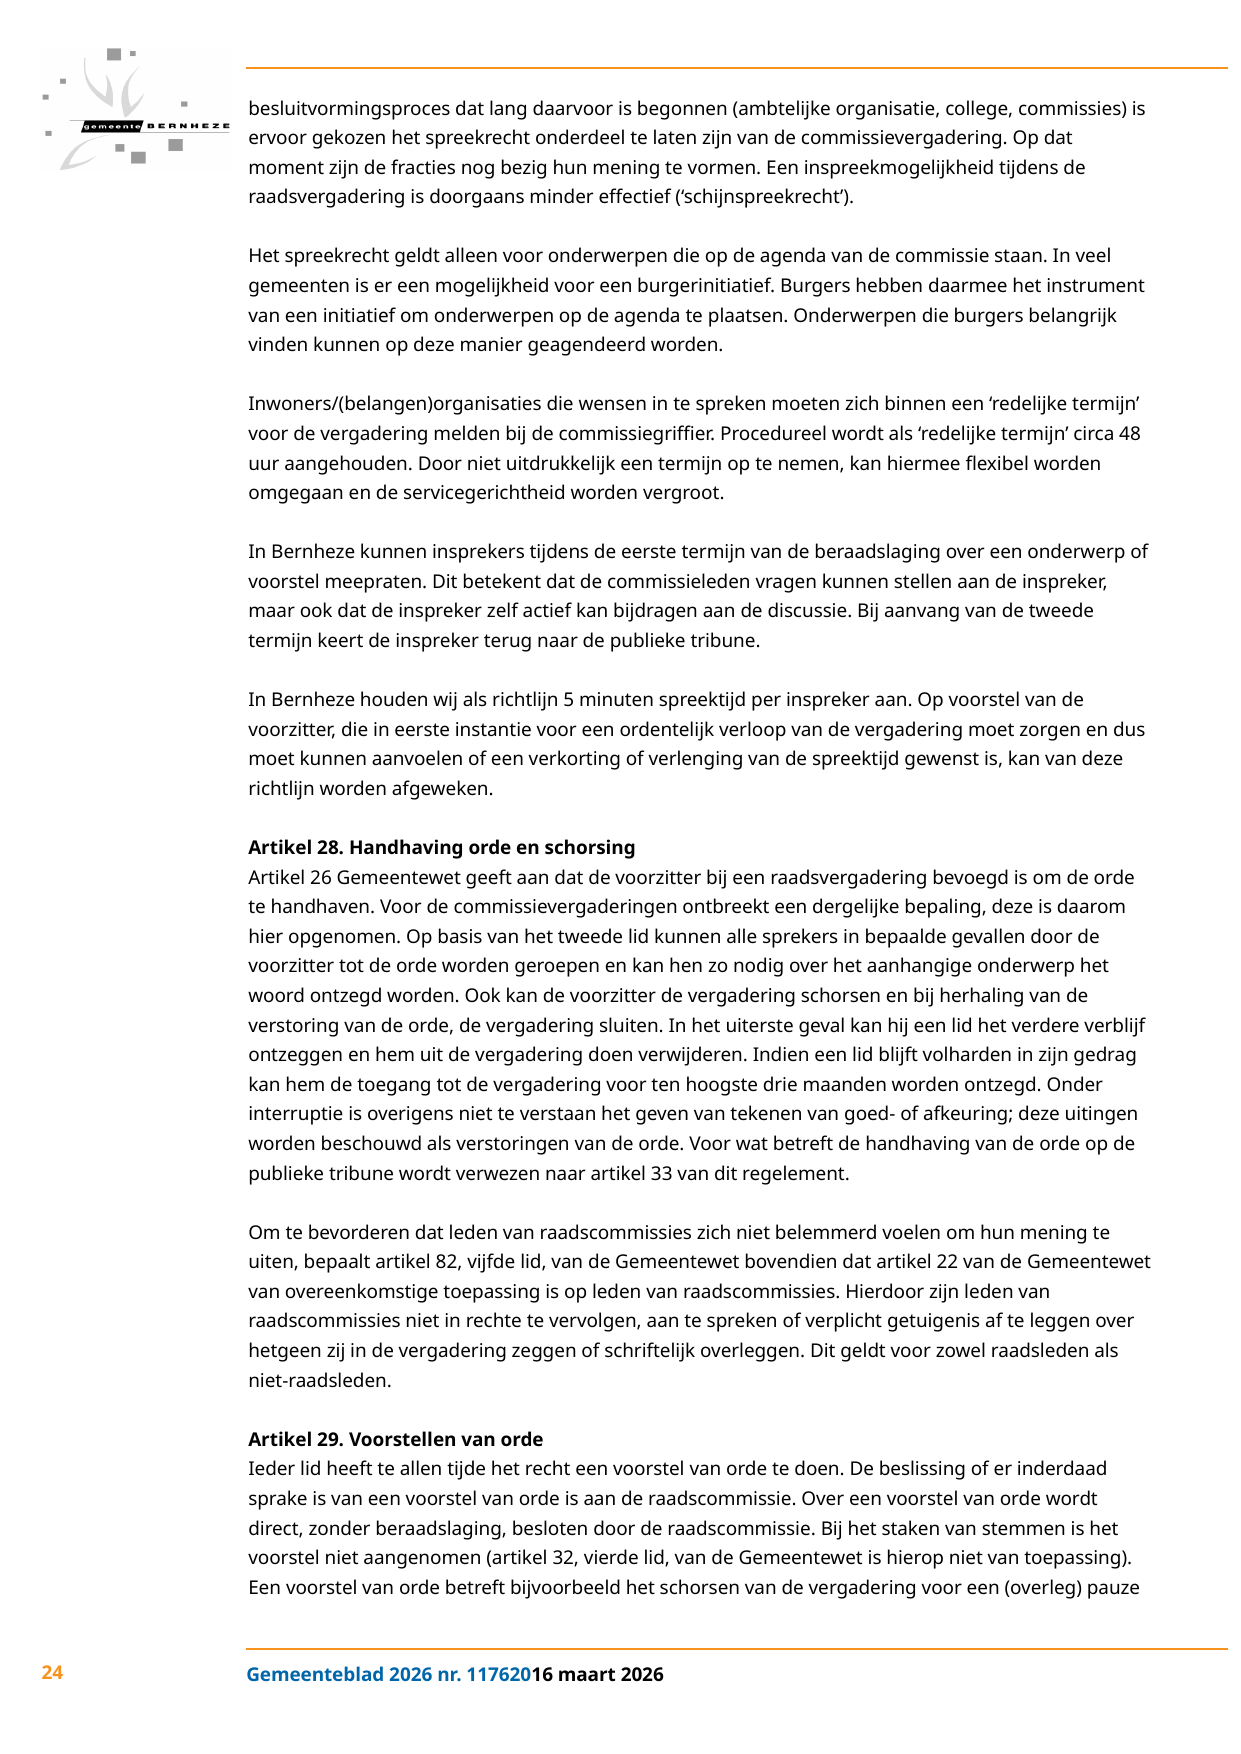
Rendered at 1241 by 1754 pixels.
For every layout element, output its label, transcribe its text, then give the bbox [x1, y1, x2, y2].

text Ieder lid heeft te allen tijde het recht een voorstel van orde te doen. De beslissing of er inderdaad sprake is van een voorstel van orde is aan de raadscommissie. Over een voorstel van orde wordt direct, zonder beraadslaging, besloten door de raadscommissie. Bij het staken van stemmen is het voorstel niet aangenomen (artikel 32, vierde lid, van de Gemeentewet is hierop niet van toepassing). Een voorstel van orde betreft bijvoorbeeld het schorsen van de vergadering voor een (overleg) pauze [248, 1456, 1152, 1600]
text Om te bevorderen dat leden van raadscommissies zich niet belemmerd voelen om hun mening te uiten, bepaalt artikel 82, vijfde lid, van de Gemeentewet bovendien dat artikel 22 van de Gemeentewet van overeenkomstige toepassing is op leden van raadscommissies. Hierdoor zijn leden van raadscommissies niet in rechte te vervolgen, aan te spreken of verplicht getuigenis af te leggen over hetgeen zij in de vergadering zeggen of schriftelijk overleggen. Dit geldt voor zowel raadsleden als niet-raadsleden. [248, 1219, 1152, 1393]
text Inwoners/(belangen)organisaties die wensen in te spreken moeten zich binnen een ‘redelijke termijn’ voor de vergadering melden bij de commissiegriffier. Procedureel wordt als ‘redelijke termijn’ circa 48 uur aangehouden. Door niet uitdrukkelijk een termijn op te nemen, kan hiermee flexibel worden omgegaan en de servicegerichtheid worden vergroot. [248, 391, 1152, 505]
text Artikel 26 Gemeentewet geeft aan dat de voorzitter bij een raadsvergadering bevoegd is om de orde te handhaven. Voor de commissievergaderingen ontbreekt een dergelijke bepaling, deze is daarom hier opgenomen. Op basis van het tweede lid kunnen alle sprekers in bepaalde gevallen door de voorzitter tot de orde worden geroepen en kan hen zo nodig over het aanhangige onderwerp het woord ontzegd worden. Ook kan de voorzitter de vergadering schorsen en bij herhaling van de verstoring van de orde, de vergadering sluiten. In het uiterste geval kan hij een lid het verdere verblijf ontzeggen en hem uit de vergadering doen verwijderen. Indien een lid blijft volharden in zijn gedrag kan hem de toegang tot de vergadering voor ten hoogste drie maanden worden ontzegd. Onder interruptie is overigens niet te verstaan het geven van tekenen van goed- of afkeuring; deze uitingen worden beschouwd als verstoringen van de orde. Voor wat betreft de handhaving van de orde op de publieke tribune wordt verwezen naar artikel 33 van dit regelement. [248, 864, 1152, 1186]
picture [41, 47, 231, 172]
text Artikel 28. Handhaving orde en schorsing [248, 834, 1152, 860]
text Artikel 29. Voorstellen van orde [248, 1426, 1152, 1452]
text In Bernheze houden wij als richtlijn 5 minuten spreektijd per inspreker aan. Op voorstel van de voorzitter, die in eerste instantie voor een ordentelijk verloop van de vergadering moet zorgen en dus moet kunnen aanvoelen of een verkorting of verlenging van de spreektijd gewenst is, kan van deze richtlijn worden afgeweken. [248, 686, 1152, 801]
text besluitvormingsproces dat lang daarvoor is begonnen (ambtelijke organisatie, college, commissies) is ervoor gekozen het spreekrecht onderdeel te laten zijn van de commissievergadering. Op dat moment zijn de fracties nog bezig hun mening te vormen. Een inspreekmogelijkheid tijdens de raadsvergadering is doorgaans minder effectief (‘schijnspreekrecht’). [248, 95, 1152, 209]
text In Bernheze kunnen insprekers tijdens de eerste termijn van de beraadslaging over een onderwerp of voorstel meepraten. Dit betekent dat de commissieleden vragen kunnen stellen aan de inspreker, maar ook dat de inspreker zelf actief kan bijdragen aan de discussie. Bij aanvang van de tweede termijn keert de inspreker terug naar de publieke tribune. [248, 538, 1152, 653]
text Het spreekrecht geldt alleen voor onderwerpen die op de agenda van de commissie staan. In veel gemeenten is er een mogelijkheid voor een burgerinitiatief. Burgers hebben daarmee het instrument van een initiatief om onderwerpen op de agenda te plaatsen. Onderwerpen die burgers belangrijk vinden kunnen op deze manier geagendeerd worden. [248, 243, 1152, 357]
